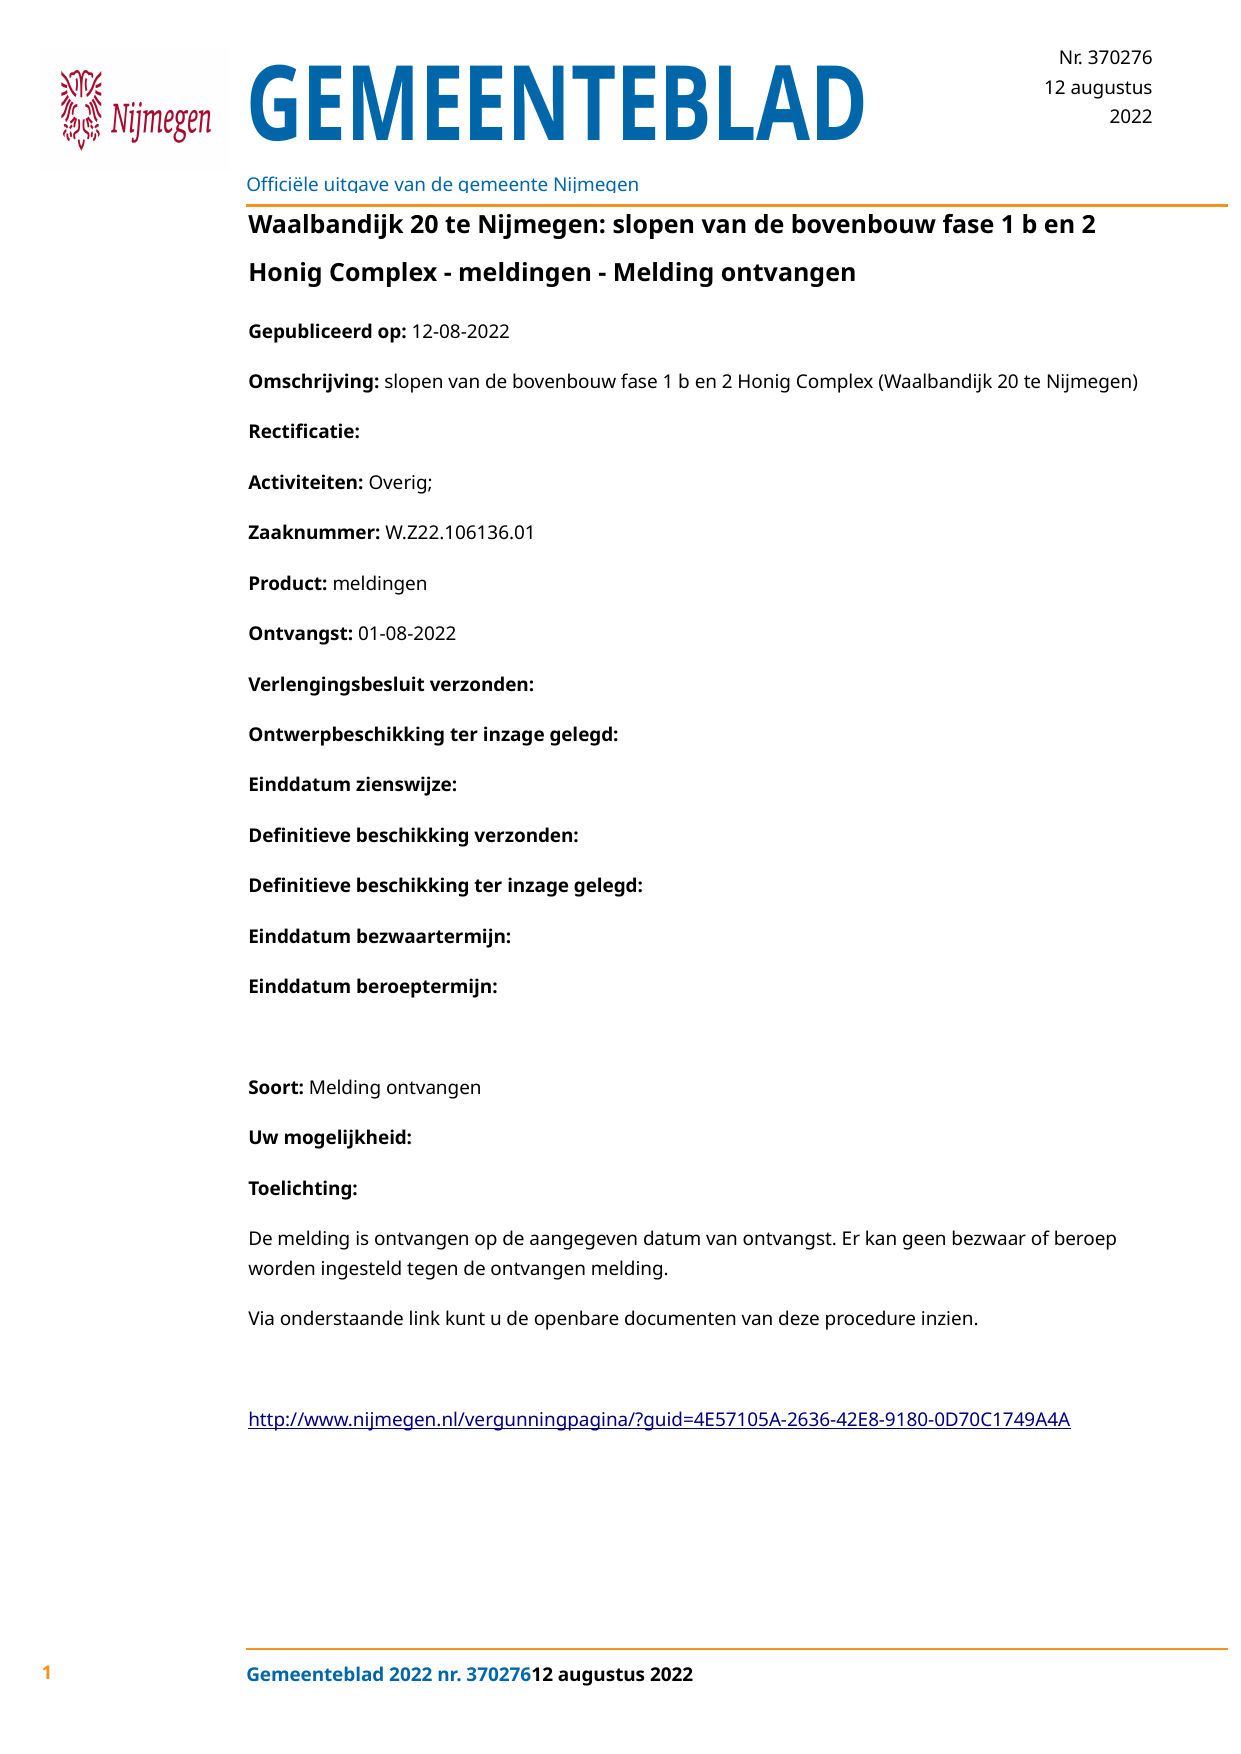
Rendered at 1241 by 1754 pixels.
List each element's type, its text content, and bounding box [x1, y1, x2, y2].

text De melding is ontvangen op de aangegeven datum van ontvangst. Er kan geen bezwaar of beroep worden ingesteld tegen de ontvangen melding. [248, 1225, 1152, 1281]
text Rectificatie: [248, 419, 1152, 444]
text Verlengingsbesluit verzonden: [248, 671, 1152, 697]
text Product: meldingen [248, 570, 1152, 596]
text Definitieve beschikking verzonden: [248, 822, 1152, 848]
text Ontvangst: 01-08-2022 [248, 620, 1152, 646]
text Activiteiten: Overig; [248, 469, 1152, 495]
text Gepubliceerd op: 12-08-2022 [248, 318, 1152, 344]
text Via onderstaande link kunt u de openbare documenten van deze procedure inzien. [248, 1305, 1152, 1331]
text http://www.nijmegen.nl/vergunningpagina/?guid=4E57105A-2636-42E8-9180-0D70C1749A4A [248, 1406, 1152, 1432]
text Soort: Melding ontvangen [248, 1074, 1152, 1100]
text Zaaknummer: W.Z22.106136.01 [248, 519, 1152, 545]
text Definitieve beschikking ter inzage gelegd: [248, 872, 1152, 898]
text Einddatum beroeptermijn: [248, 973, 1152, 999]
text Toelichting: [248, 1175, 1152, 1201]
text Uw mogelijkheid: [248, 1124, 1152, 1150]
text Omschrijving: slopen van de bovenbouw fase 1 b en 2 Honig Complex (Waalbandijk 20 te Nijmegen) [248, 368, 1152, 394]
text Waalbandijk 20 te Nijmegen: slopen van de bovenbouw fase 1 b en 2 Honig Complex - meldingen - Melding ontvangen [248, 207, 1152, 288]
picture [41, 47, 231, 172]
text Einddatum zienswijze: [248, 772, 1152, 797]
text Ontwerpbeschikking ter inzage gelegd: [248, 721, 1152, 747]
text Einddatum bezwaartermijn: [248, 923, 1152, 949]
